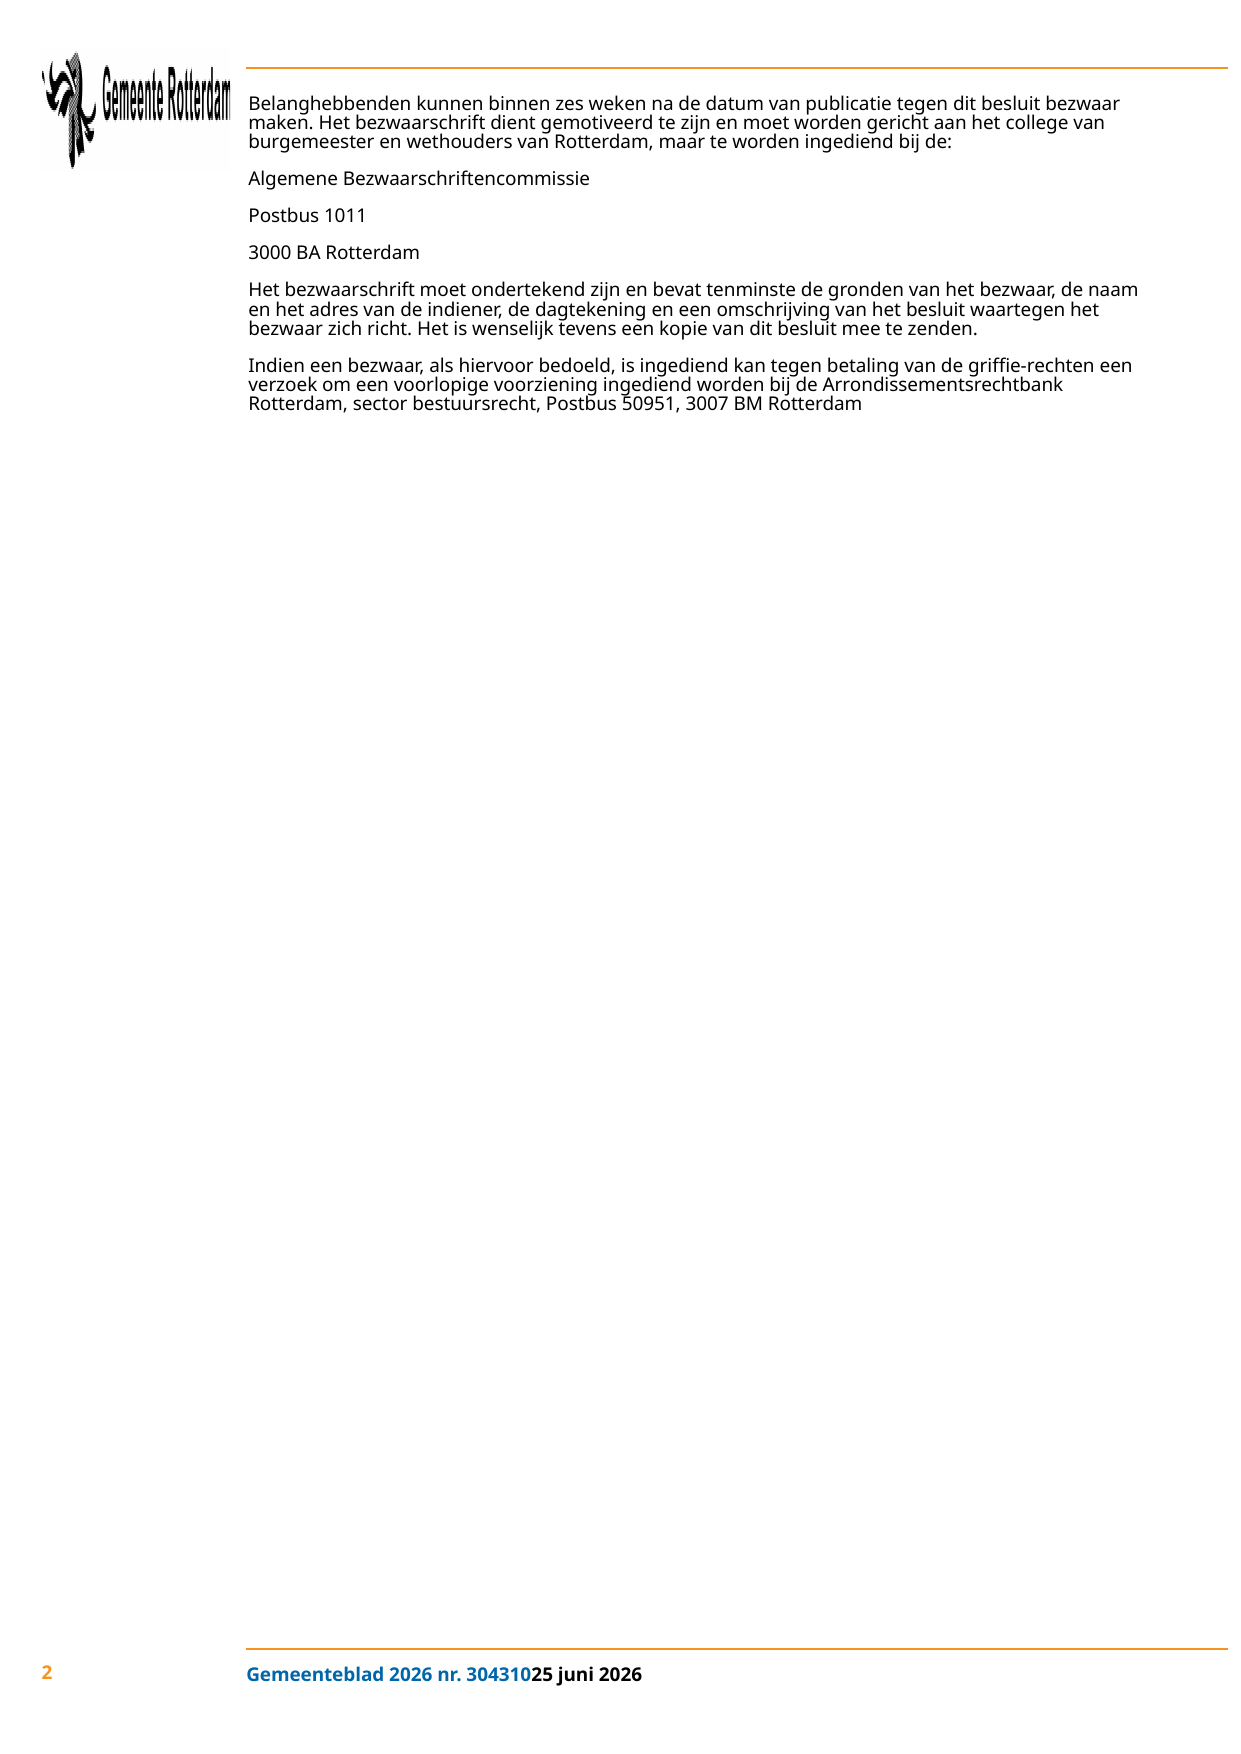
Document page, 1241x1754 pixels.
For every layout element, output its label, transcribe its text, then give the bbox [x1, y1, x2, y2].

text 3000 BA Rotterdam [248, 244, 1152, 264]
text Belanghebbenden kunnen binnen zes weken na de datum van publicatie tegen dit besluit bezwaar maken. Het bezwaarschrift dient gemotiveerd te zijn en moet worden gericht aan het college van burgemeester en wethouders van Rotterdam, maar te worden ingediend bij de: [248, 95, 1152, 153]
text Postbus 1011 [248, 207, 1152, 227]
text Algemene Bezwaarschriftencommissie [248, 170, 1152, 190]
text Indien een bezwaar, als hiervoor bedoeld, is ingediend kan tegen betaling van de griffie-rechten een verzoek om een voorlopige voorziening ingediend worden bij de Arrondissementsrechtbank Rotterdam, sector bestuursrecht, Postbus 50951, 3007 BM Rotterdam [248, 357, 1152, 415]
text Het bezwaarschrift moet ondertekend zijn en bevat tenminste de gronden van het bezwaar, de naam en het adres van de indiener, de dagtekening en een omschrijving van het besluit waartegen het bezwaar zich richt. Het is wenselijk tevens een kopie van dit besluit mee te zenden. [248, 281, 1152, 339]
picture [41, 47, 231, 172]
